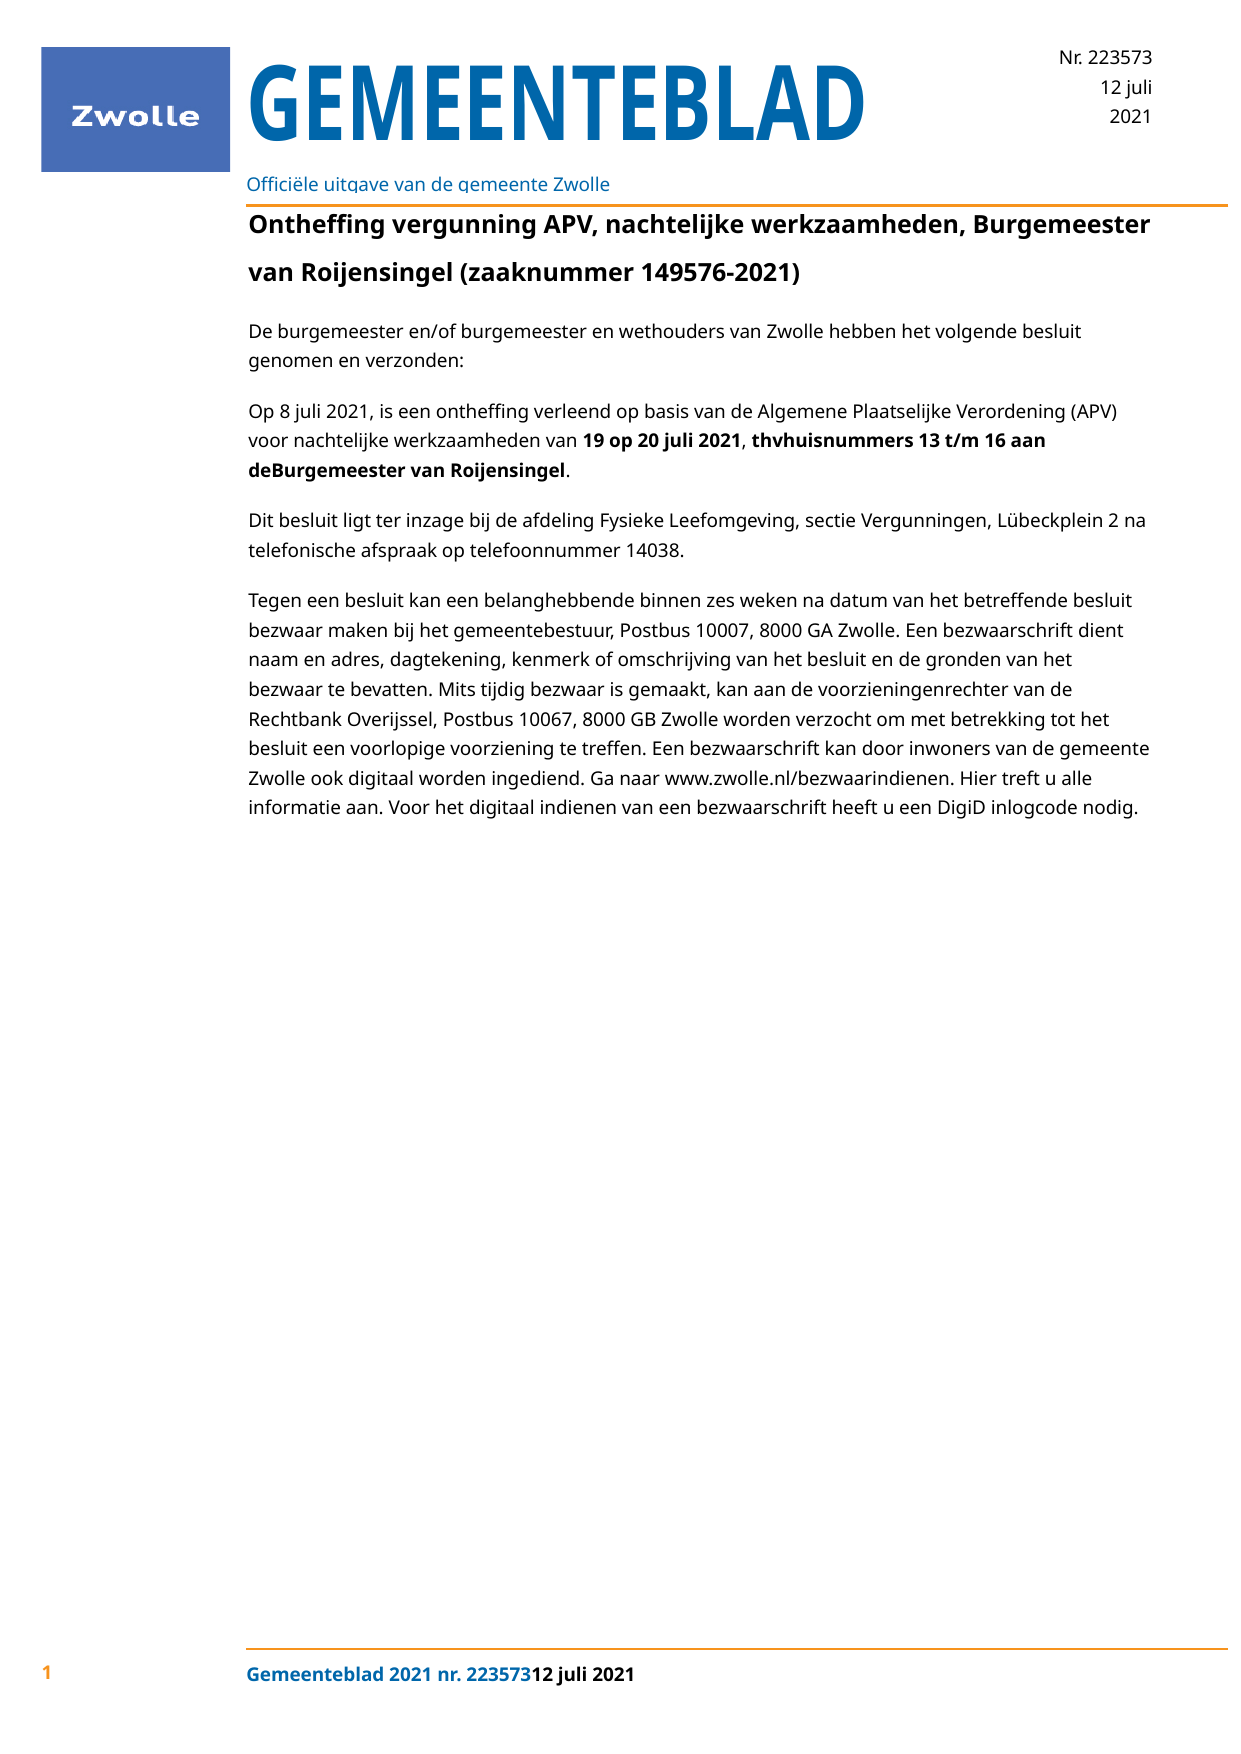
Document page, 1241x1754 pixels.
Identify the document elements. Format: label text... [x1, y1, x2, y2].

text Ontheffing vergunning APV, nachtelijke werkzaamheden, Burgemeester van Roijensingel (zaaknummer 149576-2021) [248, 207, 1152, 288]
text Tegen een besluit kan een belanghebbende binnen zes weken na datum van het betreffende besluit bezwaar maken bij het gemeentebestuur, Postbus 10007, 8000 GA Zwolle. Een bezwaarschrift dient naam en adres, dagtekening, kenmerk of omschrijving van het besluit en de gronden van het bezwaar te bevatten. Mits tijdig bezwaar is gemaakt, kan aan de voorzieningenrechter van de Rechtbank Overijssel, Postbus 10067, 8000 GB Zwolle worden verzocht om met betrekking tot het besluit een voorlopige voorziening te treffen. Een bezwaarschrift kan door inwoners van de gemeente Zwolle ook digitaal worden ingediend. Ga naar www.zwolle.nl/bezwaarindienen. Hier treft u alle informatie aan. Voor het digitaal indienen van een bezwaarschrift heeft u een DigiD inlogcode nodig. [248, 587, 1152, 820]
text Dit besluit ligt ter inzage bij de afdeling Fysieke Leefomgeving, sectie Vergunningen, Lübeckplein 2 na telefonische afspraak op telefoonnummer 14038. [248, 507, 1152, 563]
picture [41, 47, 231, 172]
text Op 8 juli 2021, is een ontheffing verleend op basis van de Algemene Plaatselijke Verordening (APV) voor nachtelijke werkzaamheden van 19 op 20 juli 2021, thvhuisnummers 13 t/m 16 aan deBurgemeester van Roijensingel. [248, 398, 1152, 483]
text De burgemeester en/of burgemeester en wethouders van Zwolle hebben het volgende besluit genomen en verzonden: [248, 318, 1152, 373]
